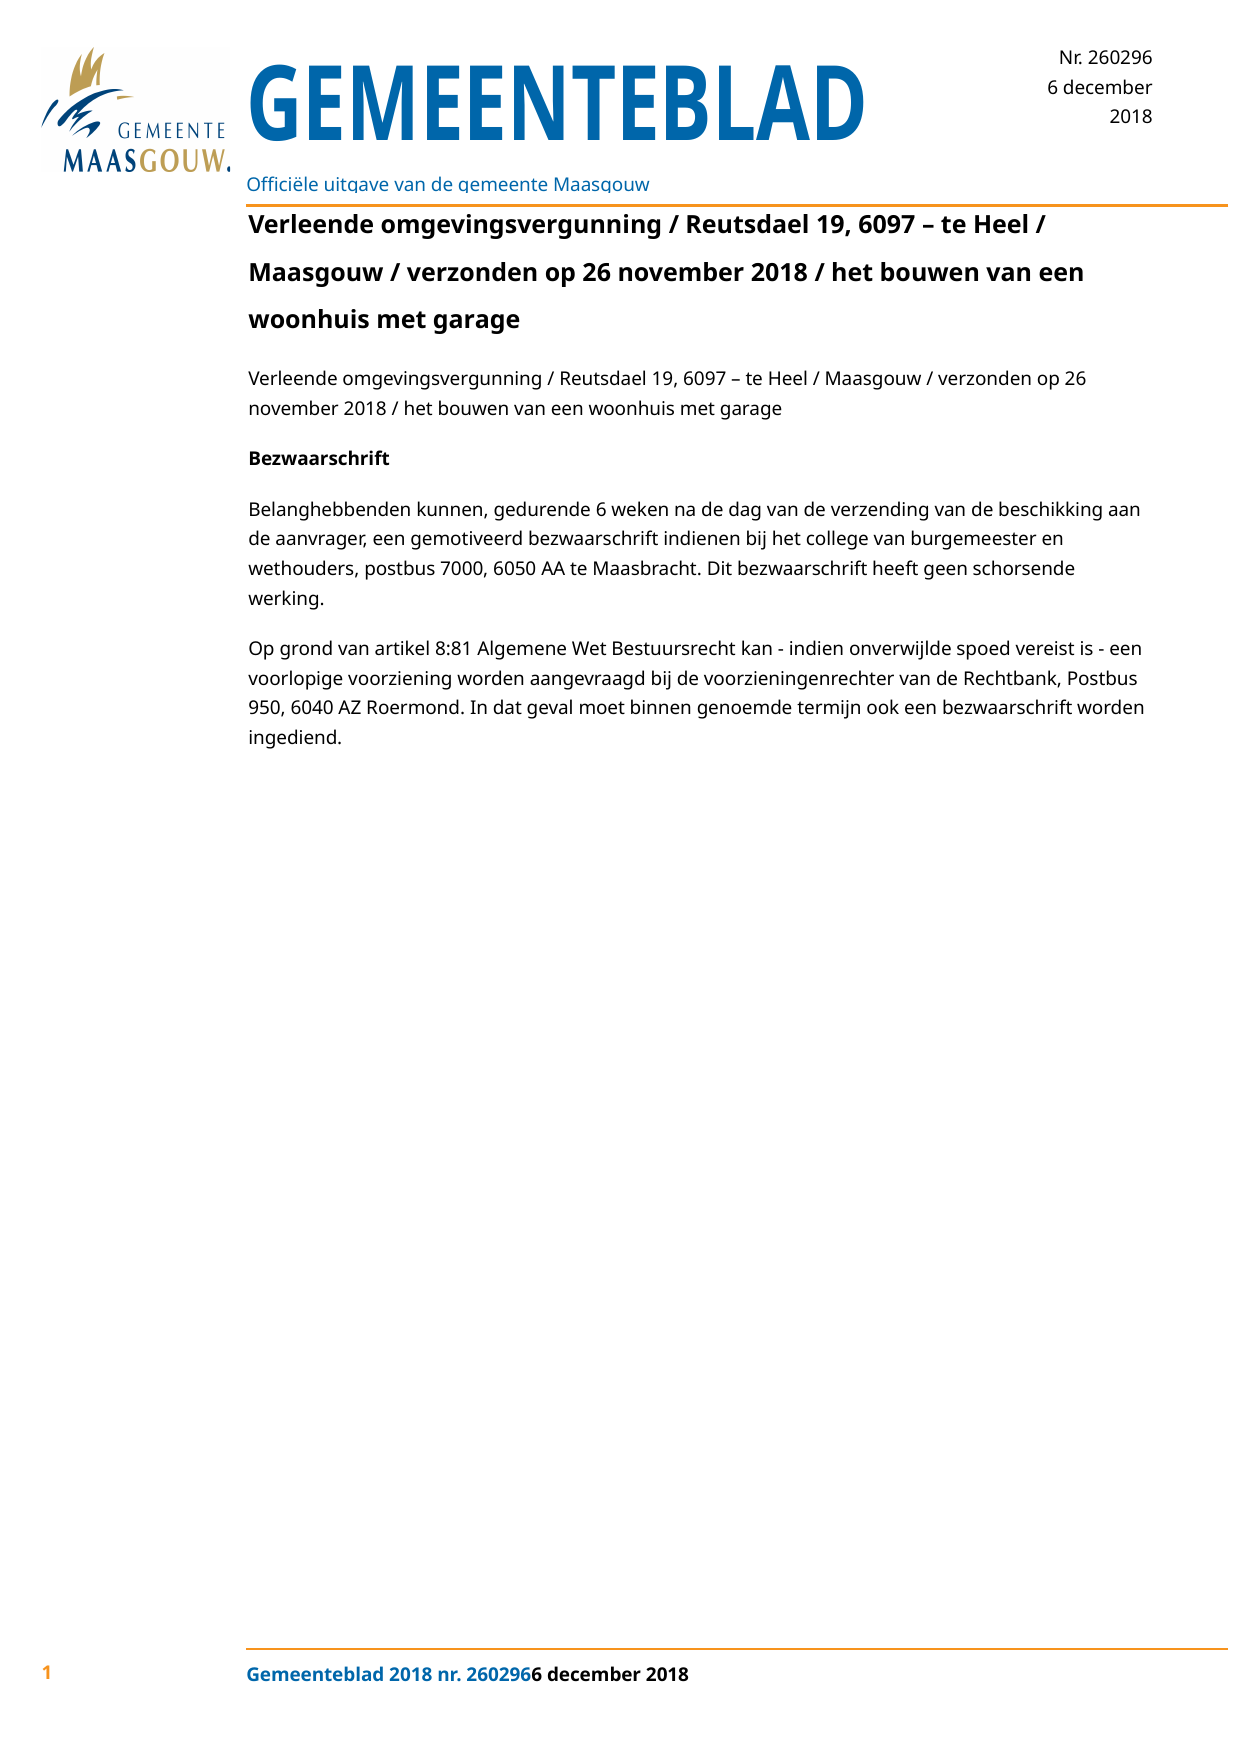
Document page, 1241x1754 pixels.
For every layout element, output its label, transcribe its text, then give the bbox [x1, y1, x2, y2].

picture [41, 47, 231, 172]
text Verleende omgevingsvergunning / Reutsdael 19, 6097 – te Heel / Maasgouw / verzonden op 26 november 2018 / het bouwen van een woonhuis met garage [248, 366, 1152, 421]
text Verleende omgevingsvergunning / Reutsdael 19, 6097 – te Heel / Maasgouw / verzonden op 26 november 2018 / het bouwen van een woonhuis met garage [248, 207, 1152, 336]
text Belanghebbenden kunnen, gedurende 6 weken na de dag van de verzending van de beschikking aan de aanvrager, een gemotiveerd bezwaarschrift indienen bij het college van burgemeester en wethouders, postbus 7000, 6050 AA te Maasbracht. Dit bezwaarschrift heeft geen schorsende werking. [248, 496, 1152, 610]
text Bezwaarschrift [248, 446, 1152, 471]
text Op grond van artikel 8:81 Algemene Wet Bestuursrecht kan - indien onverwijlde spoed vereist is - een voorlopige voorziening worden aangevraagd bij de voorzieningenrechter van de Rechtbank, Postbus 950, 6040 AZ Roermond. In dat geval moet binnen genoemde termijn ook een bezwaarschrift worden ingediend. [248, 635, 1152, 749]
